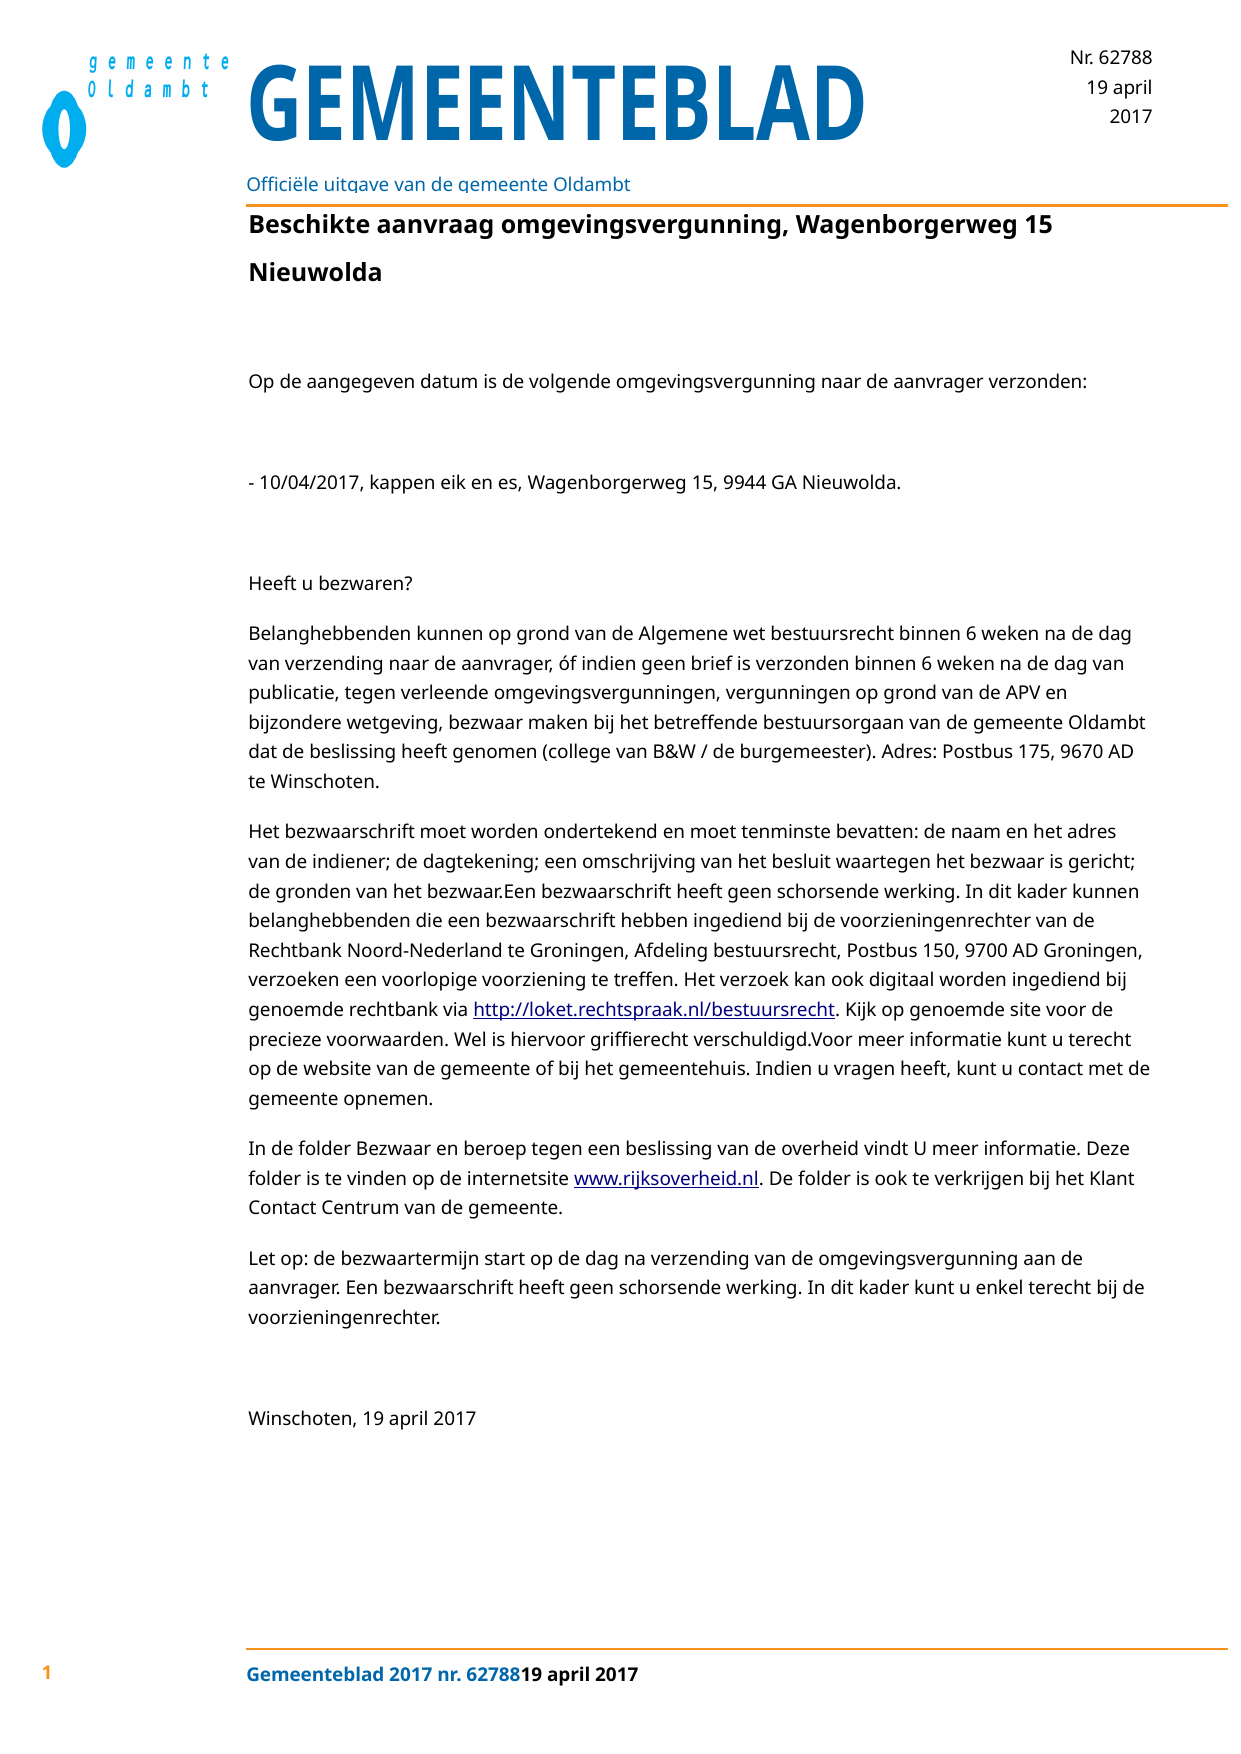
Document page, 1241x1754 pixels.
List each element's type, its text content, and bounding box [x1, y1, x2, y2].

text In de folder Bezwaar en beroep tegen een beslissing van de overheid vindt U meer informatie. Deze folder is te vinden op de internetsite www.rijksoverheid.nl. De folder is ook te verkrijgen bij het Klant Contact Centrum van de gemeente. [248, 1135, 1152, 1220]
picture [41, 47, 231, 172]
text Winschoten, 19 april 2017 [248, 1405, 1152, 1431]
text Het bezwaarschrift moet worden ondertekend en moet tenminste bevatten: de naam en het adres van de indiener; de dagtekening; een omschrijving van het besluit waartegen het bezwaar is gericht; de gronden van het bezwaar.Een bezwaarschrift heeft geen schorsende werking. In dit kader kunnen belanghebbenden die een bezwaarschrift hebben ingediend bij de voorzieningenrechter van de Rechtbank Noord-Nederland te Groningen, Afdeling bestuursrecht, Postbus 150, 9700 AD Groningen, verzoeken een voorlopige voorziening te treffen. Het verzoek kan ook digitaal worden ingediend bij genoemde rechtbank via http://loket.rechtspraak.nl/bestuursrecht. Kijk op genoemde site voor de precieze voorwaarden. Wel is hiervoor griffierecht verschuldigd.Voor meer informatie kunt u terecht op de website van de gemeente of bij het gemeentehuis. Indien u vragen heeft, kunt u contact met de gemeente opnemen. [248, 819, 1152, 1111]
text Belanghebbenden kunnen op grond van de Algemene wet bestuursrecht binnen 6 weken na de dag van verzending naar de aanvrager, óf indien geen brief is verzonden binnen 6 weken na de dag van publicatie, tegen verleende omgevingsvergunningen, vergunningen op grond van de APV en bijzondere wetgeving, bezwaar maken bij het betreffende bestuursorgaan van de gemeente Oldambt dat de beslissing heeft genomen (college van B&W / de burgemeester). Adres: Postbus 175, 9670 AD te Winschoten. [248, 620, 1152, 794]
text Let op: de bezwaartermijn start op de dag na verzending van de omgevingsvergunning aan de aanvrager. Een bezwaarschrift heeft geen schorsende werking. In dit kader kunt u enkel terecht bij de voorzieningenrechter. [248, 1245, 1152, 1330]
text Heeft u bezwaren? [248, 570, 1152, 596]
text Op de aangegeven datum is de volgende omgevingsvergunning naar de aanvrager verzonden: [248, 368, 1152, 394]
text Beschikte aanvraag omgevingsvergunning, Wagenborgerweg 15 Nieuwolda [248, 207, 1152, 288]
text - 10/04/2017, kappen eik en es, Wagenborgerweg 15, 9944 GA Nieuwolda. [248, 469, 1152, 495]
